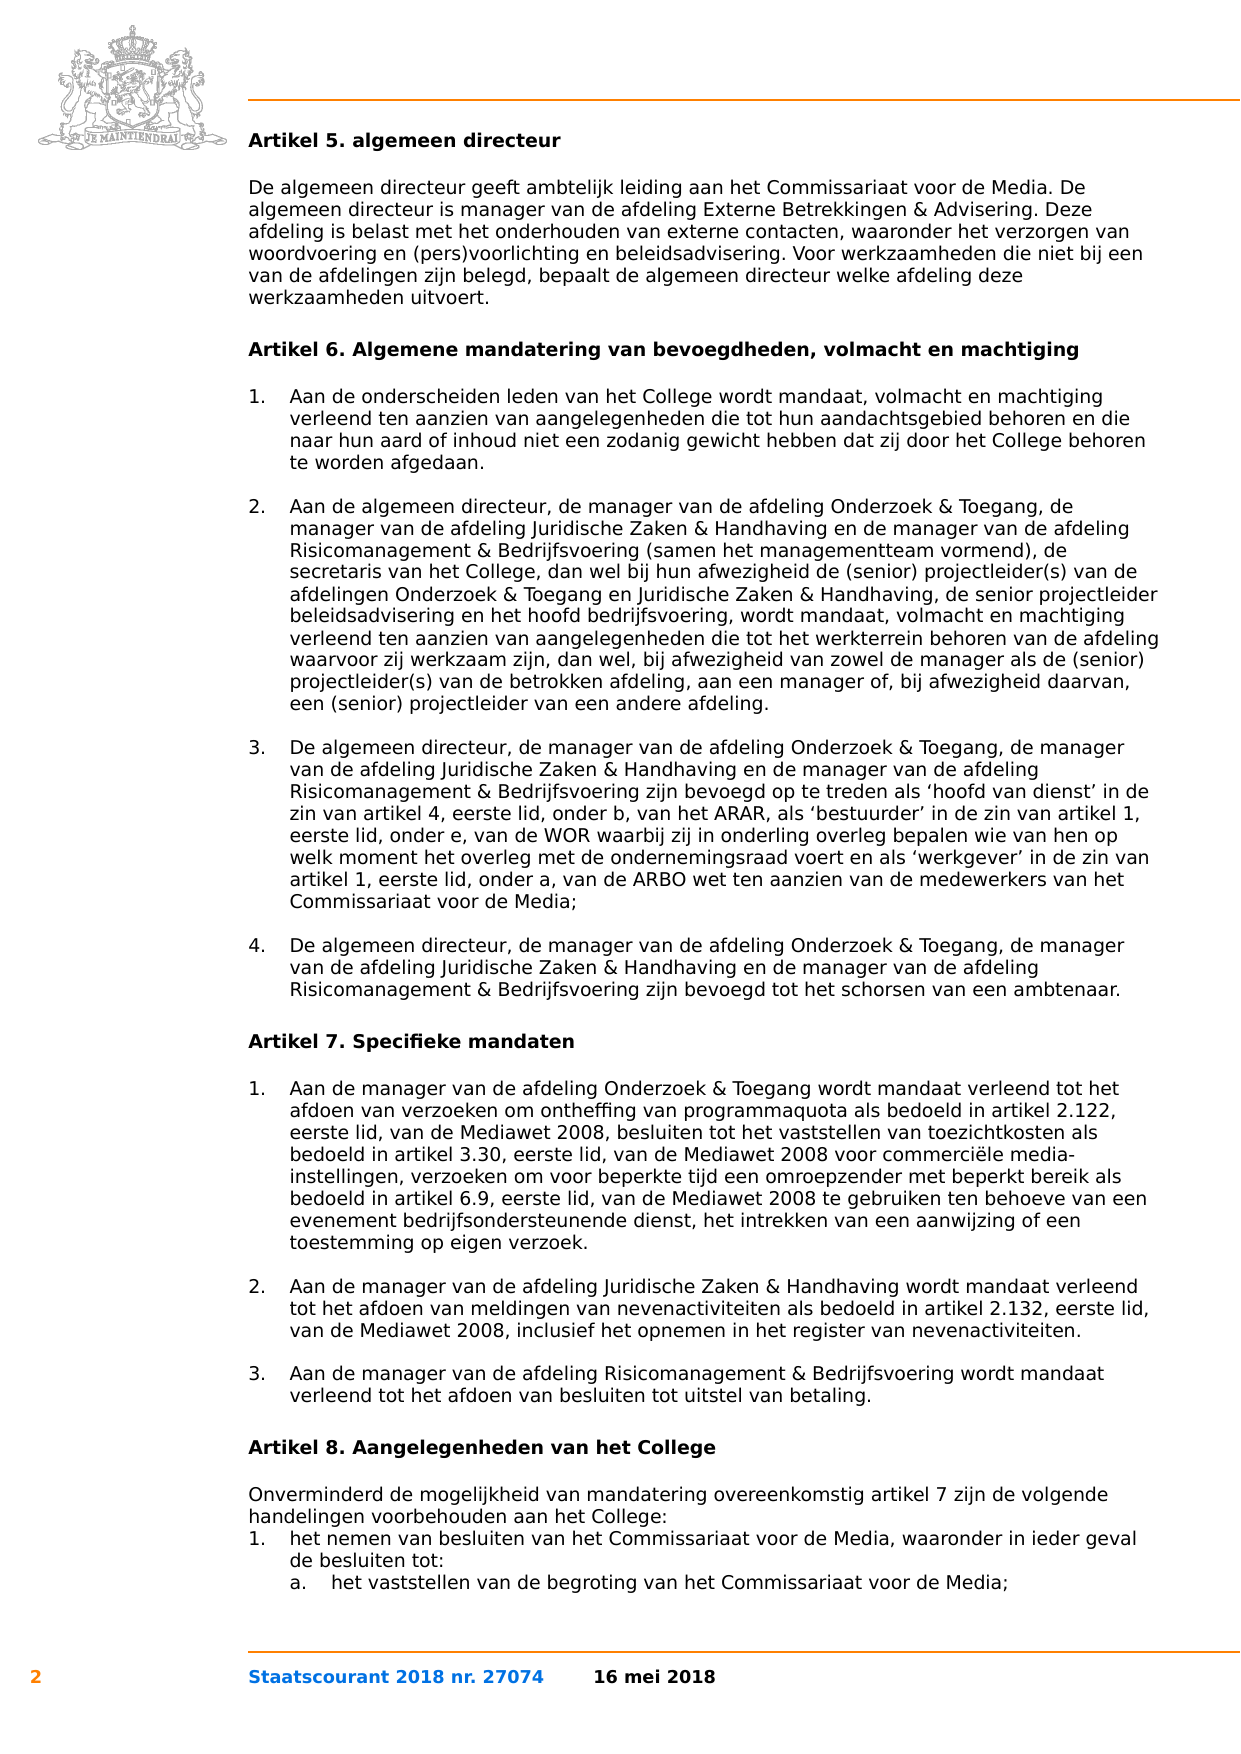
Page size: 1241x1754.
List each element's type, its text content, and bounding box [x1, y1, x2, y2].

text Onverminderd de mogelijkheid van mandatering overeenkomstig artikel 7 zijn de volgende handelingen voorbehouden aan het College: [248, 1484, 1163, 1528]
text 1. het nemen van besluiten van het Commissariaat voor de Media, waaronder in ieder geval de besluiten tot: [248, 1528, 1163, 1572]
text De algemeen directeur geeft ambtelijk leiding aan het Commissariaat voor de Media. De algemeen directeur is manager van de afdeling Externe Betrekkingen & Advisering. Deze afdeling is belast met het onderhouden van externe contacten, waaronder het verzorgen van woordvoering en (pers)voorlichting en beleidsadvisering. Voor werkzaamheden die niet bij een van de afdelingen zijn belegd, bepaalt de algemeen directeur welke afdeling deze werkzaamheden uitvoert. [248, 177, 1163, 309]
subtitle Artikel 8. Aangelegenheden van het College [248, 1437, 1163, 1459]
text a. het vaststellen van de begroting van het Commissariaat voor de Media; [289, 1572, 1163, 1594]
text 4. De algemeen directeur, de manager van de afdeling Onderzoek & Toegang, de manager van de afdeling Juridische Zaken & Handhaving en de manager van de afdeling Risicomanagement & Bedrijfsvoering zijn bevoegd tot het schorsen van een ambtenaar. [248, 935, 1163, 1001]
text 3. De algemeen directeur, de manager van de afdeling Onderzoek & Toegang, de manager van de afdeling Juridische Zaken & Handhaving en de manager van de afdeling Risicomanagement & Bedrijfsvoering zijn bevoegd op te treden als ‘hoofd van dienst’ in de zin van artikel 4, eerste lid, onder b, van het ARAR, als ‘bestuurder’ in de zin van artikel 1, eerste lid, onder e, van de WOR waarbij zij in onderling overleg bepalen wie van hen op welk moment het overleg met de ondernemingsraad voert en als ‘werkgever’ in de zin van artikel 1, eerste lid, onder a, van de ARBO wet ten aanzien van de medewerkers van het Commissariaat voor de Media; [248, 737, 1163, 913]
text 1. Aan de onderscheiden leden van het College wordt mandaat, volmacht en machtiging verleend ten aanzien van aangelegenheden die tot hun aandachtsgebied behoren en die naar hun aard of inhoud niet een zodanig gewicht hebben dat zij door het College behoren te worden afgedaan. [248, 386, 1163, 474]
subtitle Artikel 7. Specifieke mandaten [248, 1031, 1163, 1053]
text 2. Aan de manager van de afdeling Juridische Zaken & Handhaving wordt mandaat verleend tot het afdoen van meldingen van nevenactiviteiten als bedoeld in artikel 2.132, eerste lid, van de Mediawet 2008, inclusief het opnemen in het register van nevenactiviteiten. [248, 1276, 1163, 1341]
picture [38, 25, 227, 150]
subtitle Artikel 5. algemeen directeur [248, 130, 1163, 152]
text 1. Aan de manager van de afdeling Onderzoek & Toegang wordt mandaat verleend tot het afdoen van verzoeken om ontheffing van programmaquota als bedoeld in artikel 2.122, eerste lid, van de Mediawet 2008, besluiten tot het vaststellen van toezichtkosten als bedoeld in artikel 3.30, eerste lid, van de Mediawet 2008 voor commerciële media-instellingen, verzoeken om voor beperkte tijd een omroepzender met beperkt bereik als bedoeld in artikel 6.9, eerste lid, van de Mediawet 2008 te gebruiken ten behoeve van een evenement bedrijfsondersteunende dienst, het intrekken van een aanwijzing of een toestemming op eigen verzoek. [248, 1078, 1163, 1254]
text 2. Aan de algemeen directeur, de manager van de afdeling Onderzoek & Toegang, de manager van de afdeling Juridische Zaken & Handhaving en de manager van de afdeling Risicomanagement & Bedrijfsvoering (samen het managementteam vormend), de secretaris van het College, dan wel bij hun afwezigheid de (senior) projectleider(s) van de afdelingen Onderzoek & Toegang en Juridische Zaken & Handhaving, de senior projectleider beleidsadvisering en het hoofd bedrijfsvoering, wordt mandaat, volmacht en machtiging verleend ten aanzien van aangelegenheden die tot het werkterrein behoren van de afdeling waarvoor zij werkzaam zijn, dan wel, bij afwezigheid van zowel de manager als de (senior) projectleider(s) van de betrokken afdeling, aan een manager of, bij afwezigheid daarvan, een (senior) projectleider van een andere afdeling. [248, 496, 1163, 715]
subtitle Artikel 6. Algemene mandatering van bevoegdheden, volmacht en machtiging [248, 339, 1163, 361]
text 3. Aan de manager van de afdeling Risicomanagement & Bedrijfsvoering wordt mandaat verleend tot het afdoen van besluiten tot uitstel van betaling. [248, 1363, 1163, 1407]
